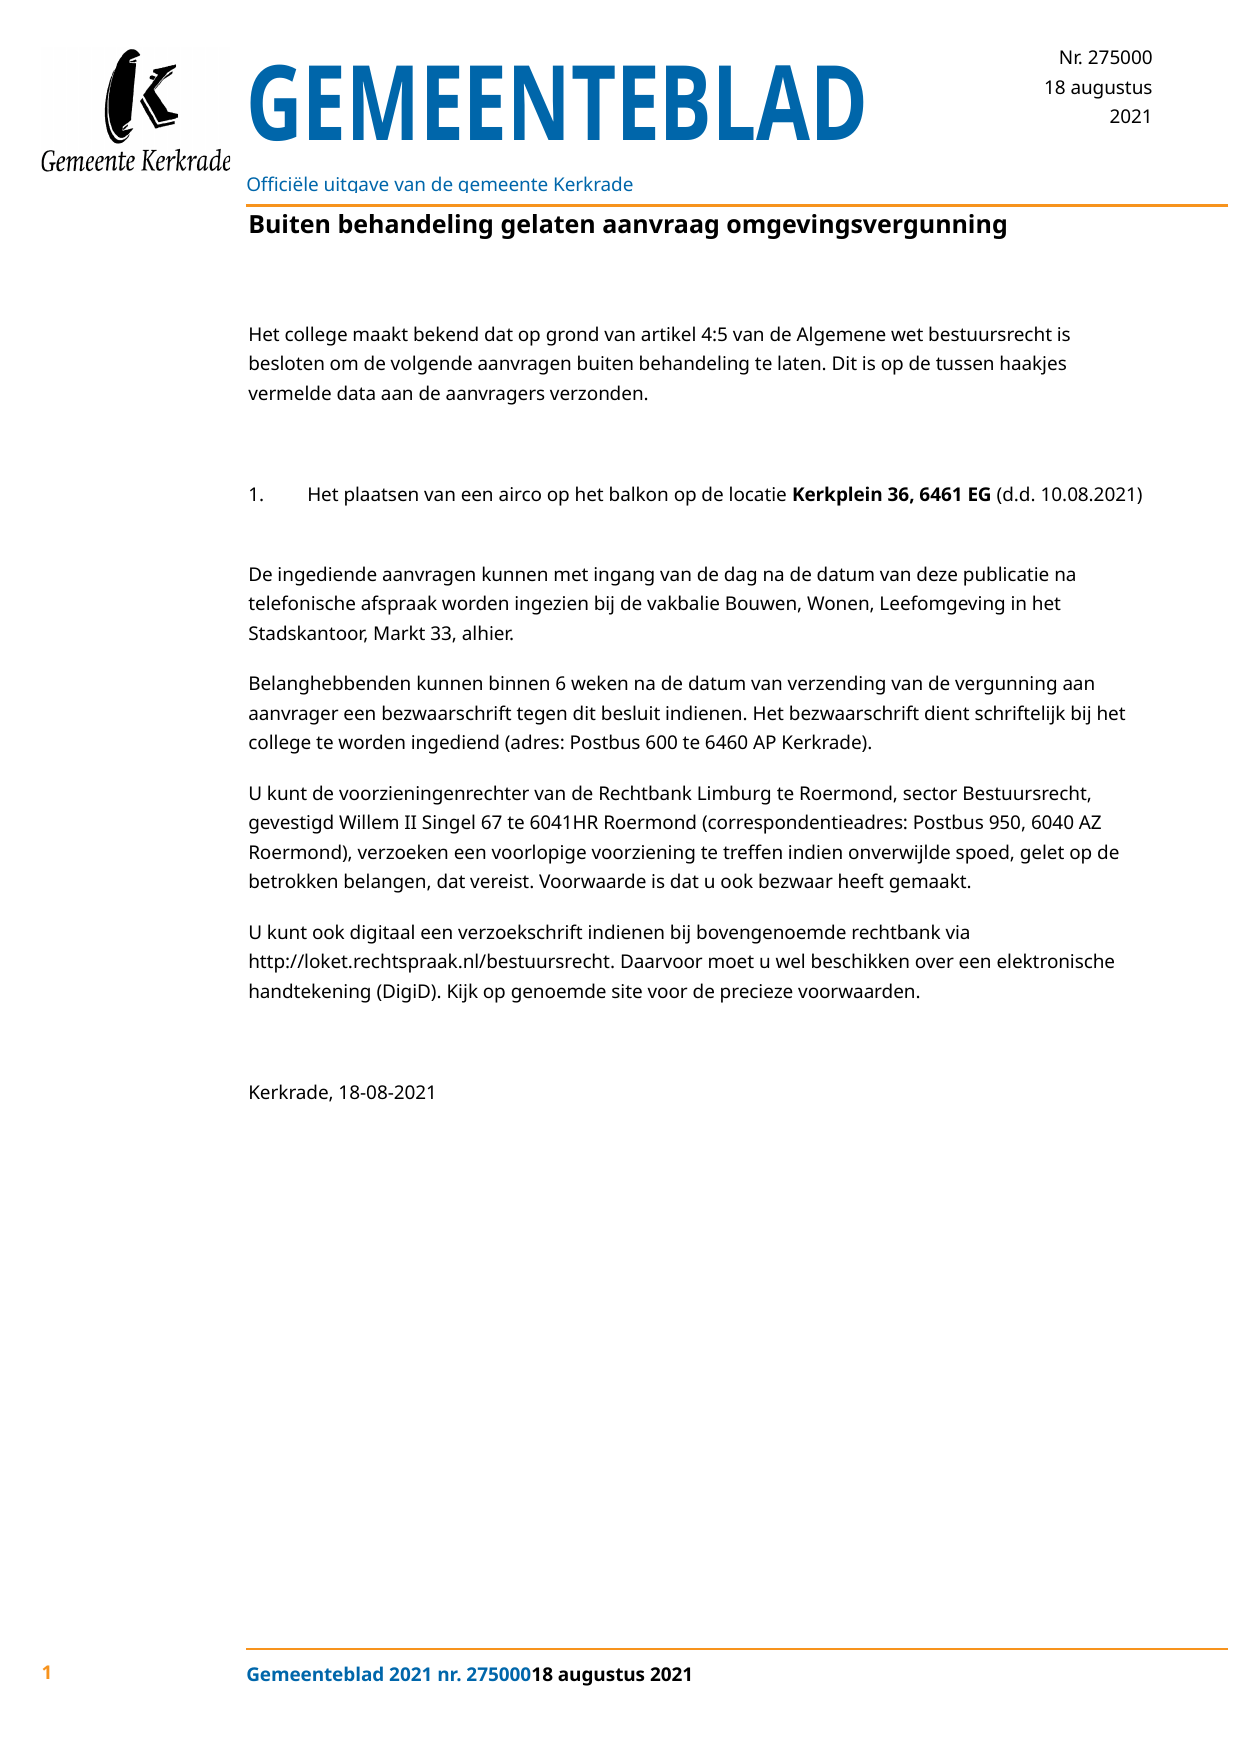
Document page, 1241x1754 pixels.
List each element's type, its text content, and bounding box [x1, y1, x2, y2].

text U kunt de voorzieningenrechter van de Rechtbank Limburg te Roermond, sector Bestuursrecht, gevestigd Willem II Singel 67 te 6041HR Roermond (correspondentieadres: Postbus 950, 6040 AZ Roermond), verzoeken een voorlopige voorziening te treffen indien onverwijlde spoed, gelet op de betrokken belangen, dat vereist. Voorwaarde is dat u ook bezwaar heeft gemaakt. [248, 780, 1152, 894]
text Kerkrade, 18-08-2021 [248, 1079, 1152, 1105]
text Belanghebbenden kunnen binnen 6 weken na de datum van verzending van de vergunning aan aanvrager een bezwaarschrift tegen dit besluit indienen. Het bezwaarschrift dient schriftelijk bij het college te worden ingediend (adres: Postbus 600 te 6460 AP Kerkrade). [248, 670, 1152, 755]
text Buiten behandeling gelaten aanvraag omgevingsvergunning [248, 207, 1152, 241]
text Het college maakt bekend dat op grond van artikel 4:5 van de Algemene wet bestuursrecht is besloten om de volgende aanvragen buiten behandeling te laten. Dit is op de tussen haakjes vermelde data aan de aanvragers verzonden. [248, 321, 1152, 406]
list Het plaatsen van een airco op het balkon op de locatie Kerkplein 36, 6461 EG (d.d. 10.08.2021) [248, 481, 1152, 506]
text De ingediende aanvragen kunnen met ingang van de dag na de datum van deze publicatie na telefonische afspraak worden ingezien bij de vakbalie Bouwen, Wonen, Leefomgeving in het Stadskantoor, Markt 33, alhier. [248, 561, 1152, 646]
picture [41, 47, 231, 172]
text U kunt ook digitaal een verzoekschrift indienen bij bovengenoemde rechtbank via http://loket.rechtspraak.nl/bestuursrecht. Daarvoor moet u wel beschikken over een elektronische handtekening (DigiD). Kijk op genoemde site voor de precieze voorwaarden. [248, 919, 1152, 1004]
